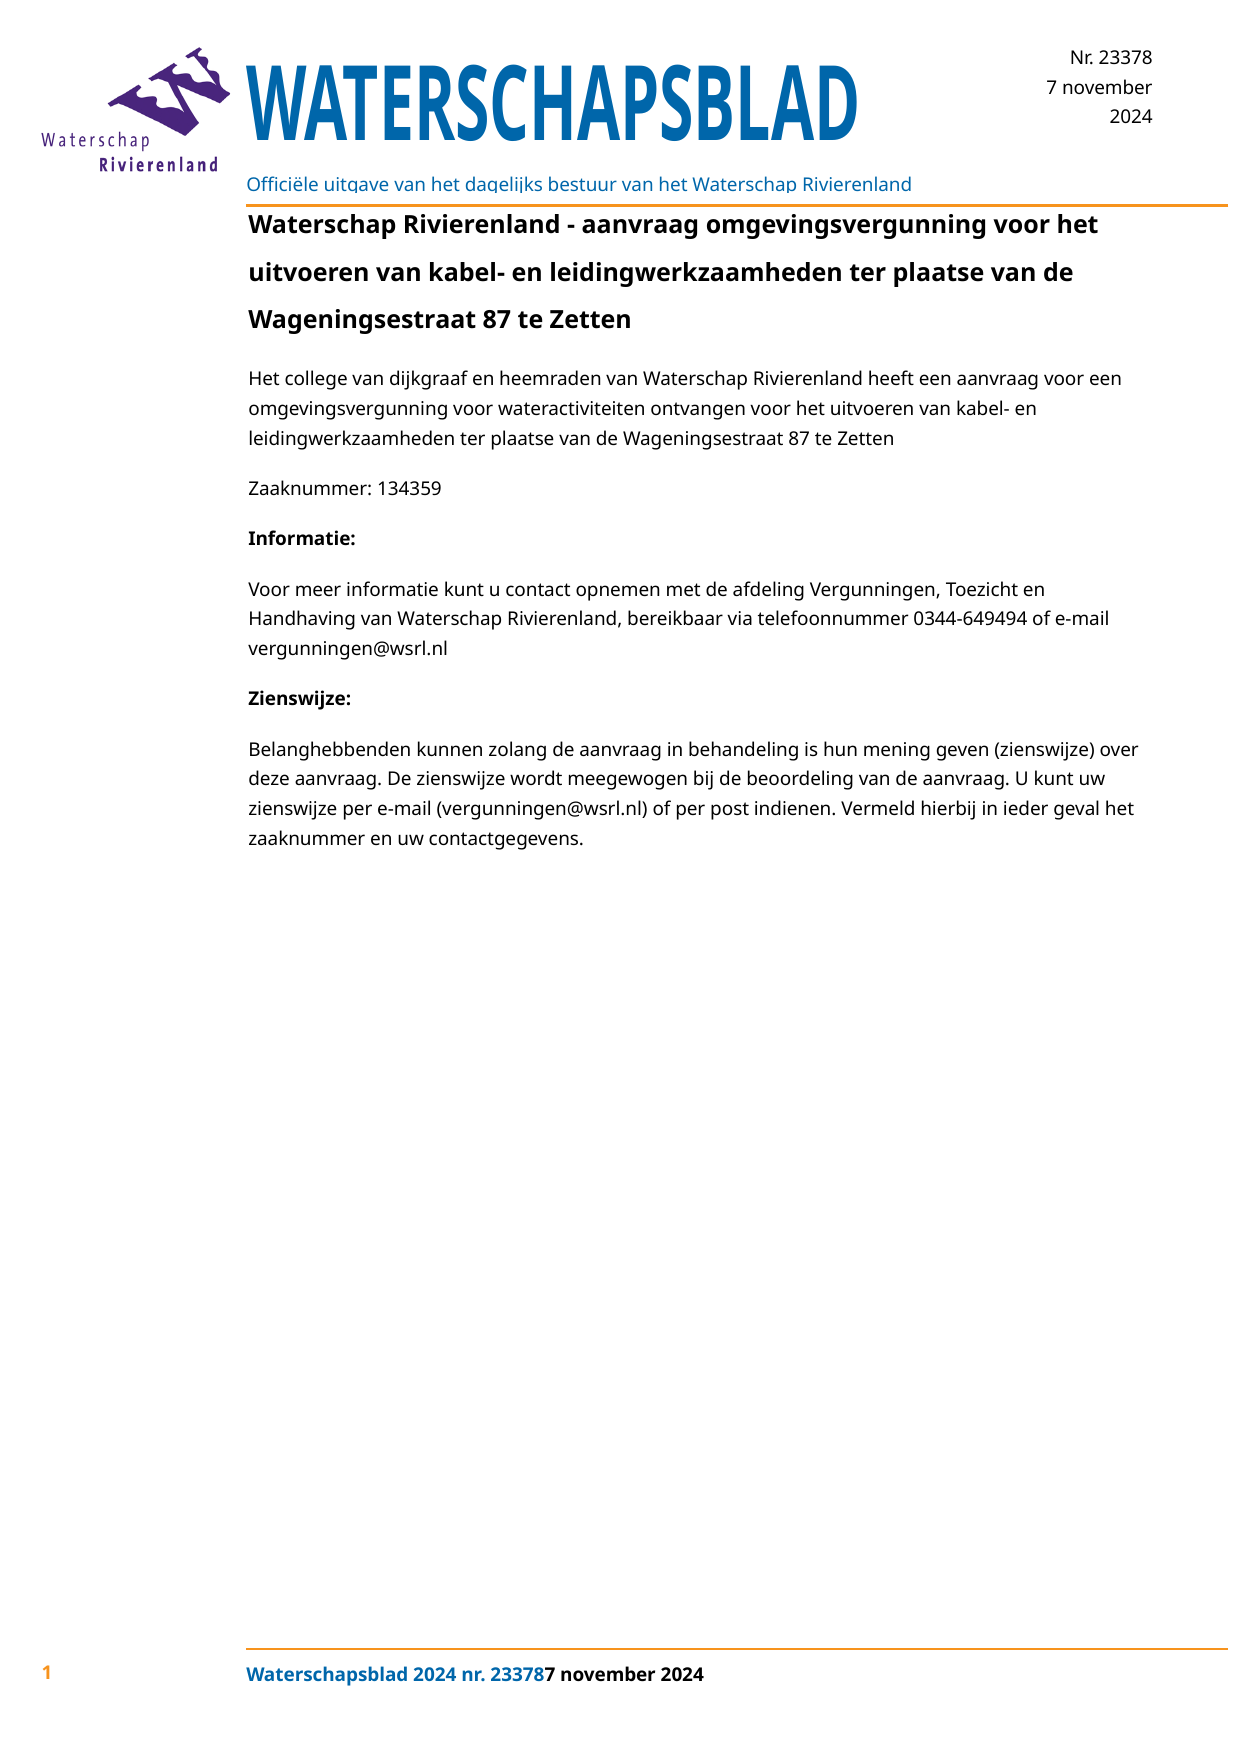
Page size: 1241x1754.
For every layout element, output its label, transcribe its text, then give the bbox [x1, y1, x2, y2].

picture [41, 47, 231, 172]
text Belanghebbenden kunnen zolang de aanvraag in behandeling is hun mening geven (zienswijze) over deze aanvraag. De zienswijze wordt meegewogen bij de beoordeling van de aanvraag. U kunt uw zienswijze per e-mail (vergunningen@wsrl.nl) of per post indienen. Vermeld hierbij in ieder geval het zaaknummer en uw contactgegevens. [248, 736, 1152, 850]
text Zaaknummer: 134359 [248, 475, 1152, 501]
text Voor meer informatie kunt u contact opnemen met de afdeling Vergunningen, Toezicht en Handhaving van Waterschap Rivierenland, bereikbaar via telefoonnummer 0344-649494 of e-mail vergunningen@wsrl.nl [248, 576, 1152, 661]
text Het college van dijkgraaf en heemraden van Waterschap Rivierenland heeft een aanvraag voor een omgevingsvergunning voor wateractiviteiten ontvangen voor het uitvoeren van kabel- en leidingwerkzaamheden ter plaatse van de Wageningsestraat 87 te Zetten [248, 366, 1152, 450]
text Zienswijze: [248, 686, 1152, 711]
text Informatie: [248, 526, 1152, 551]
text Waterschap Rivierenland - aanvraag omgevingsvergunning voor het uitvoeren van kabel- en leidingwerkzaamheden ter plaatse van de Wageningsestraat 87 te Zetten [248, 207, 1152, 336]
